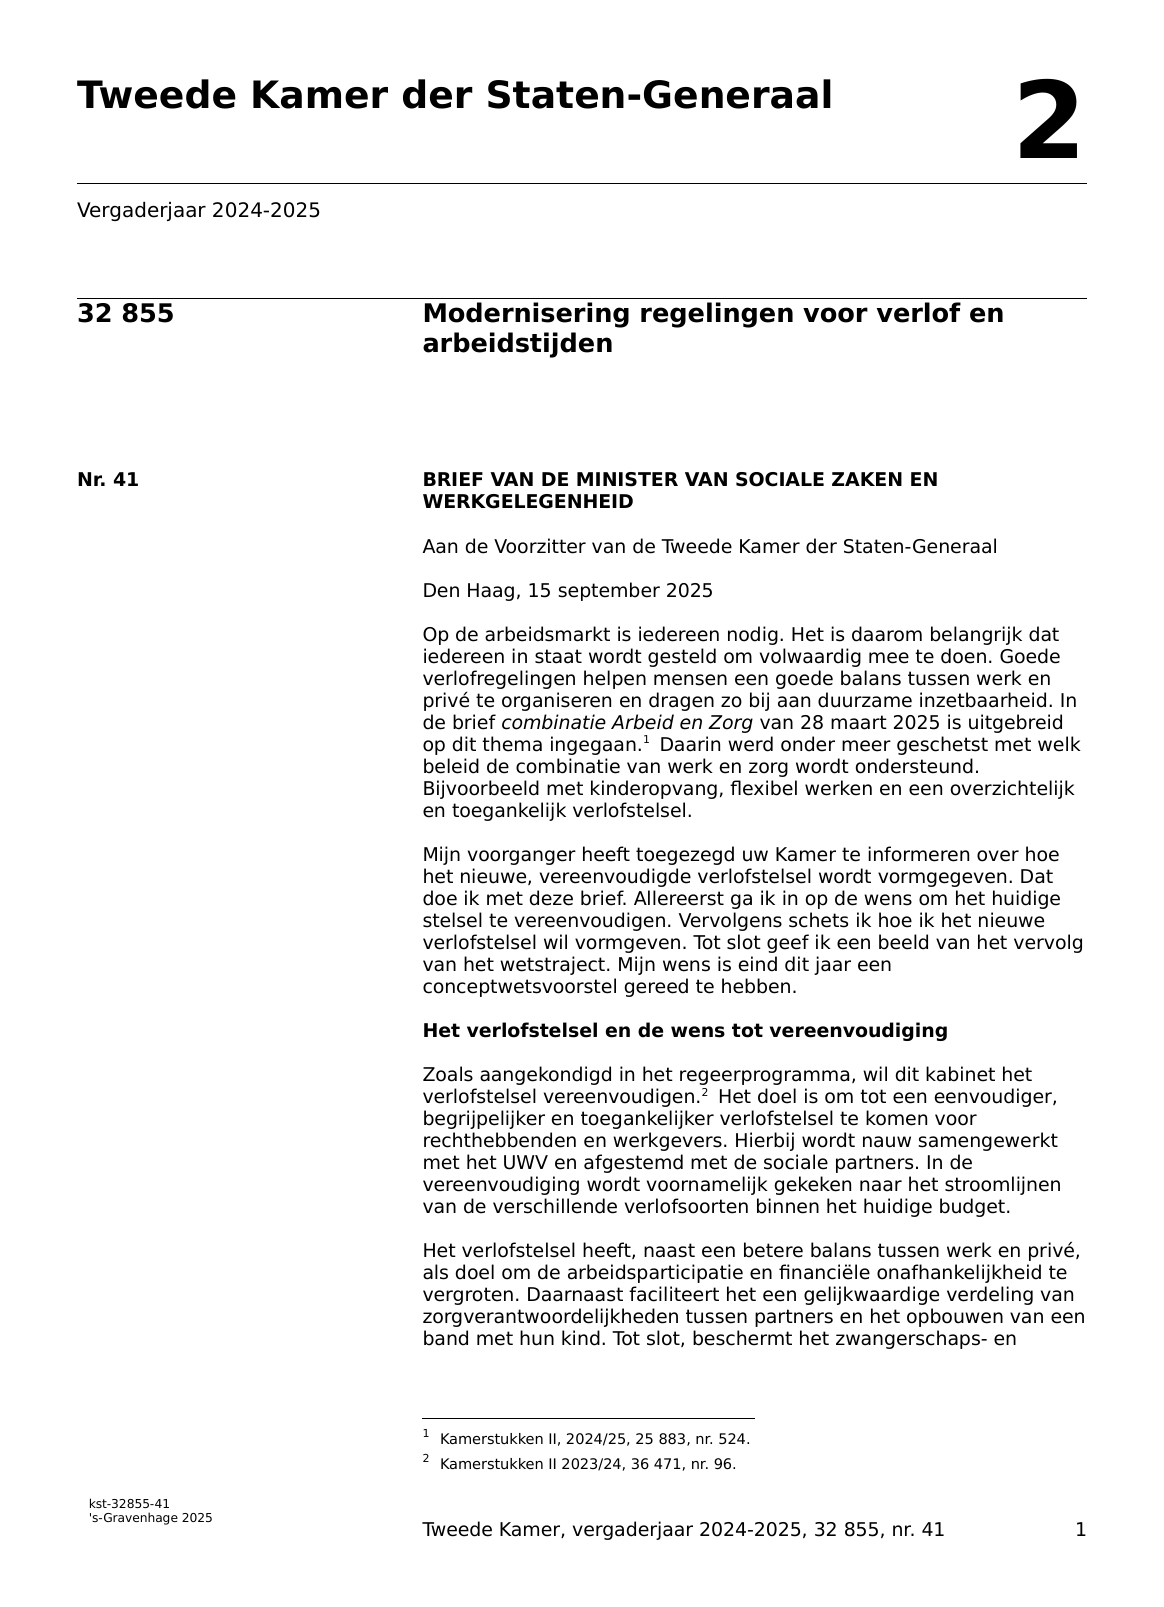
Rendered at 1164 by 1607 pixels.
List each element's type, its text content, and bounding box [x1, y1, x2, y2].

subtitle 32 855 Modernisering regelingen voor verlof en arbeidstijden [77, 299, 1087, 358]
text Het verlofstelsel heeft, naast een betere balans tussen werk en privé, als doel om de arbeidsparticipatie en financiële onafhankelijkheid te vergroten. Daarnaast faciliteert het een gelijkwaardige verdeling van zorgverantwoordelijkheden tussen partners en het opbouwen van een band met hun kind. Tot slot, beschermt het zwangerschaps- en [422, 1240, 1087, 1350]
text Op de arbeidsmarkt is iedereen nodig. Het is daarom belangrijk dat iedereen in staat wordt gesteld om volwaardig mee te doen. Goede verlofregelingen helpen mensen een goede balans tussen werk en privé te organiseren en dragen zo bij aan duurzame inzetbaarheid. In de brief combinatie Arbeid en Zorg van 28 maart 2025 is uitgebreid op dit thema ingegaan. Daarin werd onder meer geschetst met welk beleid de combinatie van werk en zorg wordt ondersteund. Bijvoorbeeld met kinderopvang, flexibel werken en een overzichtelijk en toegankelijk verlofstelsel. [422, 624, 1087, 822]
text kst-32855-41 [88, 1497, 323, 1511]
text Kamerstukken II, 2024/25, 25 883, nr. 524. [422, 1427, 1087, 1449]
subtitle Nr. 41 BRIEF VAN DE MINISTER VAN SOCIALE ZAKEN EN WERKGELEGENHEID [77, 469, 1087, 513]
text Aan de Voorzitter van de Tweede Kamer der Staten-Generaal [422, 536, 1087, 557]
table_cell Vergaderjaar 2024-2025 [77, 184, 1087, 298]
subtitle Het verlofstelsel en de wens tot vereenvoudiging [422, 1020, 1087, 1042]
text Kamerstukken II 2023/24, 36 471, nr. 96. [422, 1452, 1087, 1474]
text Mijn voorganger heeft toegezegd uw Kamer te informeren over hoe het nieuwe, vereenvoudigde verlofstelsel wordt vormgegeven. Dat doe ik met deze brief. Allereerst ga ik in op de wens om het huidige stelsel te vereenvoudigen. Vervolgens schets ik hoe ik het nieuwe verlofstelsel wil vormgeven. Tot slot geef ik een beeld van het vervolg van het wetstraject. Mijn wens is eind dit jaar een conceptwetsvoorstel gereed te hebben. [422, 844, 1087, 998]
text 's-Gravenhage 2025 [88, 1511, 323, 1525]
table_header Tweede Kamer der Staten-Generaal [77, 59, 886, 183]
text Den Haag, 15 september 2025 [422, 580, 1087, 602]
text Zoals aangekondigd in het regeerprogramma, wil dit kabinet het verlofstelsel vereenvoudigen. Het doel is om tot een eenvoudiger, begrijpelijker en toegankelijker verlofstelsel te komen voor rechthebbenden en werkgevers. Hierbij wordt nauw samengewerkt met het UWV en afgestemd met de sociale partners. In de vereenvoudiging wordt voornamelijk gekeken naar het stroomlijnen van de verschillende verlofsoorten binnen het huidige budget. [422, 1064, 1087, 1218]
table_header 2 [886, 59, 1087, 183]
